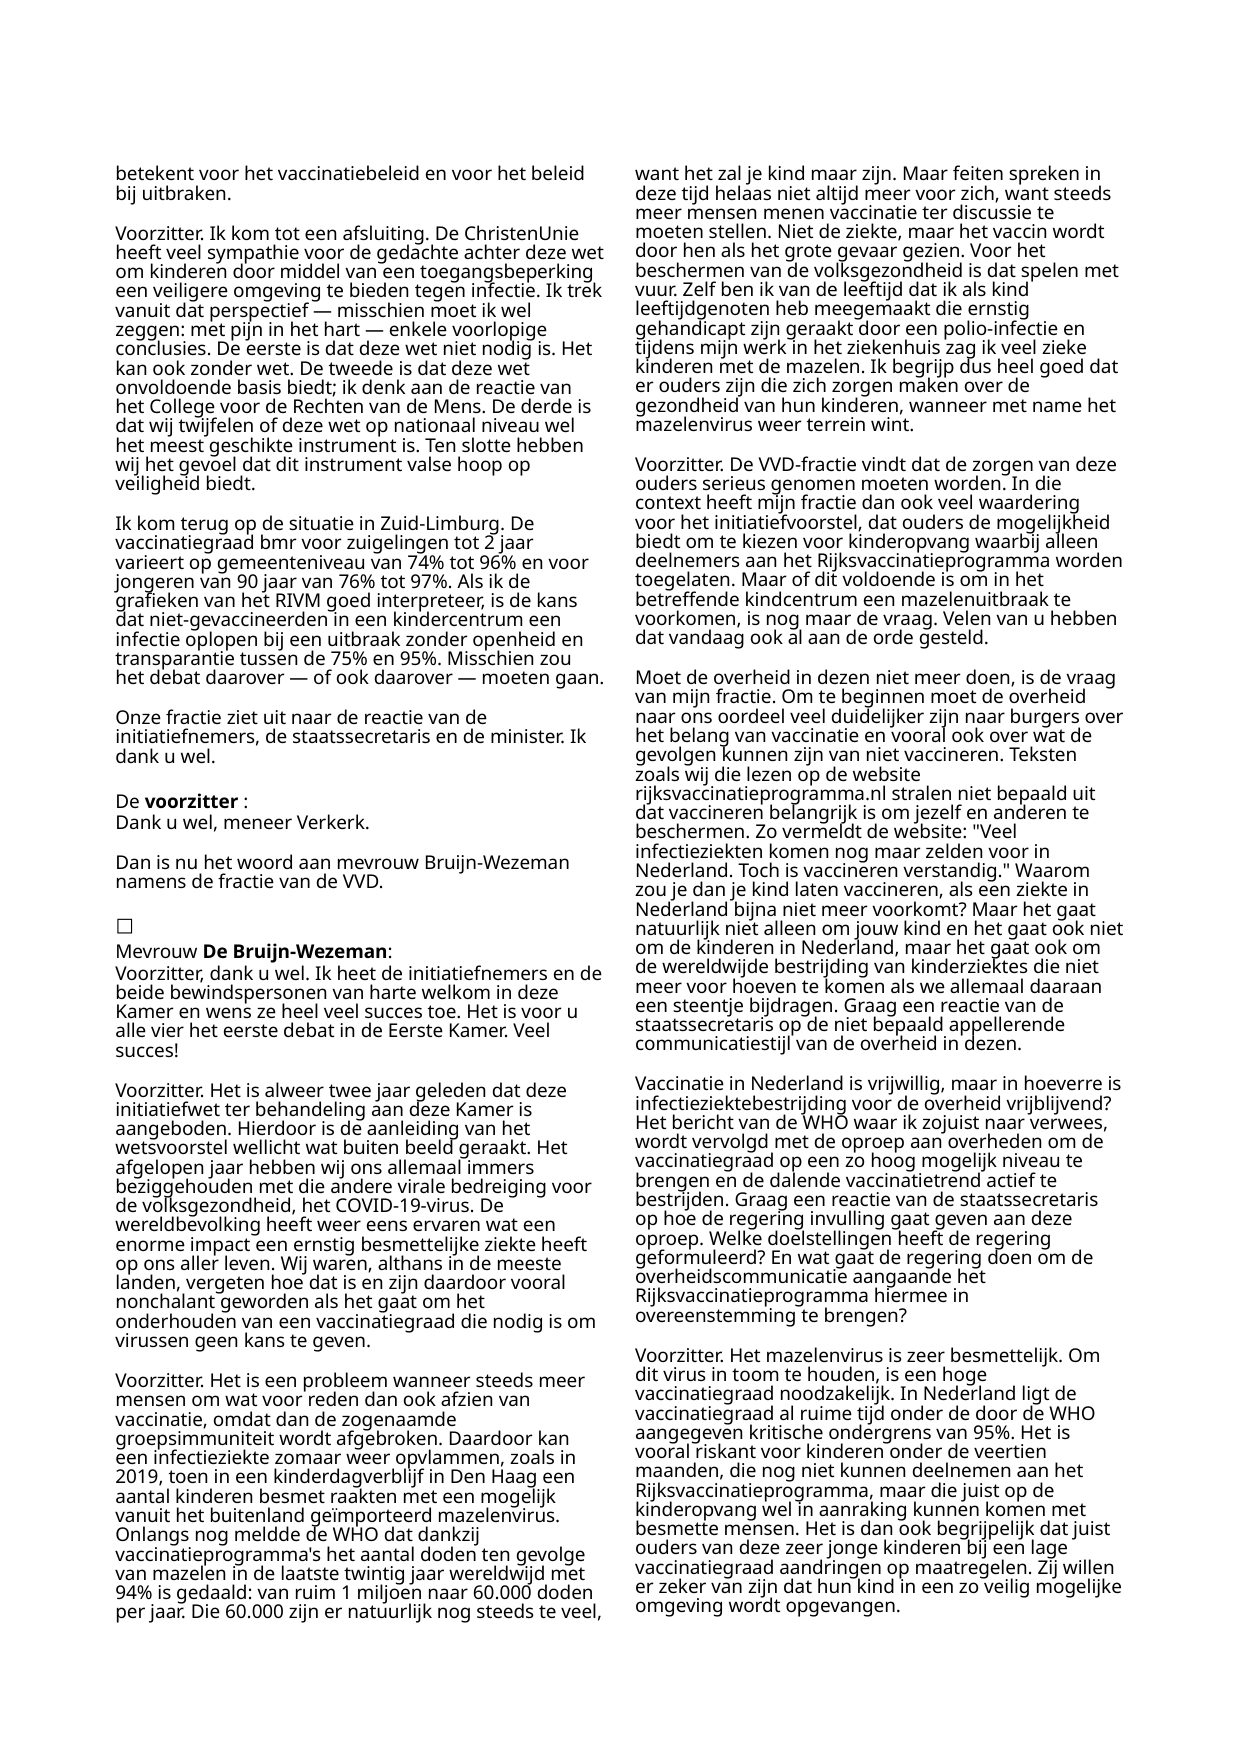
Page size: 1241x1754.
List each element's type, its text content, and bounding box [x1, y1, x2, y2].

text Voorzitter. Ik kom tot een afsluiting. De ChristenUnie heeft veel sympathie voor de gedachte achter deze wet om kinderen door middel van een toegangsbeperking een veiligere omgeving te bieden tegen infectie. Ik trek vanuit dat perspectief — misschien moet ik wel zeggen: met pijn in het hart — enkele voorlopige conclusies. De eerste is dat deze wet niet nodig is. Het kan ook zonder wet. De tweede is dat deze wet onvoldoende basis biedt; ik denk aan de reactie van het College voor de Rechten van de Mens. De derde is dat wij twijfelen of deze wet op nationaal niveau wel het meest geschikte instrument is. Ten slotte hebben wij het gevoel dat dit instrument valse hoop op veiligheid biedt. [115, 224, 605, 494]
text Voorzitter. Het is alweer twee jaar geleden dat deze initiatiefwet ter behandeling aan deze Kamer is aangeboden. Hierdoor is de aanleiding van het wetsvoorstel wellicht wat buiten beeld geraakt. Het afgelopen jaar hebben wij ons allemaal immers beziggehouden met die andere virale bedreiging voor de volksgezondheid, het COVID-19-virus. De wereldbevolking heeft weer eens ervaren wat een enorme impact een ernstig besmettelijke ziekte heeft op ons aller leven. Wij waren, althans in de meeste landen, vergeten hoe dat is en zijn daardoor vooral nonchalant geworden als het gaat om het onderhouden van een vaccinatiegraad die nodig is om virussen geen kans te geven. [115, 1082, 605, 1351]
text Vaccinatie in Nederland is vrijwillig, maar in hoeverre is infectieziektebestrijding voor de overheid vrijblijvend? Het bericht van de WHO waar ik zojuist naar verwees, wordt vervolgd met de oproep aan overheden om de vaccinatiegraad op een zo hoog mogelijk niveau te brengen en de dalende vaccinatietrend actief te bestrijden. Graag een reactie van de staatssecretaris op hoe de regering invulling gaat geven aan deze oproep. Welke doelstellingen heeft de regering geformuleerd? En wat gaat de regering doen om de overheidscommunicatie aangaande het Rijksvaccinatieprogramma hiermee in overeenstemming te brengen? [635, 1075, 1125, 1326]
text Dank u wel, meneer Verkerk. [115, 814, 605, 833]
text ⬜ [115, 913, 605, 939]
text Voorzitter, dank u wel. Ik heet de initiatiefnemers en de beide bewindspersonen van harte welkom in deze Kamer en wens ze heel veel succes toe. Het is voor u alle vier het eerste debat in de Eerste Kamer. Veel succes! [115, 964, 605, 1061]
text Dan is nu het woord aan mevrouw Bruijn-Wezeman namens de fractie van de VVD. [115, 854, 605, 892]
text want het zal je kind maar zijn. Maar feiten spreken in deze tijd helaas niet altijd meer voor zich, want steeds meer mensen menen vaccinatie ter discussie te moeten stellen. Niet de ziekte, maar het vaccin wordt door hen als het grote gevaar gezien. Voor het beschermen van de volksgezondheid is dat spelen met vuur. Zelf ben ik van de leeftijd dat ik als kind leeftijdgenoten heb meegemaakt die ernstig gehandicapt zijn geraakt door een polio-infectie en tijdens mijn werk in het ziekenhuis zag ik veel zieke kinderen met de mazelen. Ik begrijp dus heel goed dat er ouders zijn die zich zorgen maken over de gezondheid van hun kinderen, wanneer met name het mazelenvirus weer terrein wint. [635, 165, 1125, 435]
text Mevrouw De Bruijn-Wezeman: [115, 939, 605, 964]
text Voorzitter. Het mazelenvirus is zeer besmettelijk. Om dit virus in toom te houden, is een hoge vaccinatiegraad noodzakelijk. In Nederland ligt de vaccinatiegraad al ruime tijd onder de door de WHO aangegeven kritische ondergrens van 95%. Het is vooral riskant voor kinderen onder de veertien maanden, die nog niet kunnen deelnemen aan het Rijksvaccinatieprogramma, maar die juist op de kinderopvang wel in aanraking kunnen komen met besmette mensen. Het is dan ook begrijpelijk dat juist ouders van deze zeer jonge kinderen bij een lage vaccinatiegraad aandringen op maatregelen. Zij willen er zeker van zijn dat hun kind in een zo veilig mogelijke omgeving wordt opgevangen. [635, 1347, 1125, 1616]
text betekent voor het vaccinatiebeleid en voor het beleid bij uitbraken. [115, 165, 605, 204]
text Moet de overheid in dezen niet meer doen, is de vraag van mijn fractie. Om te beginnen moet de overheid naar ons oordeel veel duidelijker zijn naar burgers over het belang van vaccinatie en vooral ook over wat de gevolgen kunnen zijn van niet vaccineren. Teksten zoals wij die lezen op de website rijksvaccinatieprogramma.nl stralen niet bepaald uit dat vaccineren belangrijk is om jezelf en anderen te beschermen. Zo vermeldt de website: "Veel infectieziekten komen nog maar zelden voor in Nederland. Toch is vaccineren verstandig." Waarom zou je dan je kind laten vaccineren, als een ziekte in Nederland bijna niet meer voorkomt? Maar het gaat natuurlijk niet alleen om jouw kind en het gaat ook niet om de kinderen in Nederland, maar het gaat ook om de wereldwijde bestrijding van kinderziektes die niet meer voor hoeven te komen als we allemaal daaraan een steentje bijdragen. Graag een reactie van de staatssecretaris op de niet bepaald appellerende communicatiestijl van de overheid in dezen. [635, 669, 1125, 1055]
text Onze fractie ziet uit naar de reactie van de initiatiefnemers, de staatssecretaris en de minister. Ik dank u wel. [115, 709, 605, 767]
text Voorzitter. De VVD-fractie vindt dat de zorgen van deze ouders serieus genomen moeten worden. In die context heeft mijn fractie dan ook veel waardering voor het initiatiefvoorstel, dat ouders de mogelijkheid biedt om te kiezen voor kinderopvang waarbij alleen deelnemers aan het Rijksvaccinatieprogramma worden toegelaten. Maar of dit voldoende is om in het betreffende kindcentrum een mazelenuitbraak te voorkomen, is nog maar de vraag. Velen van u hebben dat vandaag ook al aan de orde gesteld. [635, 456, 1125, 648]
text De voorzitter : [115, 788, 605, 814]
text Voorzitter. Het is een probleem wanneer steeds meer mensen om wat voor reden dan ook afzien van vaccinatie, omdat dan de zogenaamde groepsimmuniteit wordt afgebroken. Daardoor kan een infectieziekte zomaar weer opvlammen, zoals in 2019, toen in een kinderdagverblijf in Den Haag een aantal kinderen besmet raakten met een mogelijk vanuit het buitenland geïmporteerd mazelenvirus. Onlangs nog meldde de WHO dat dankzij vaccinatieprogramma's het aantal doden ten gevolge van mazelen in de laatste twintig jaar wereldwijd met 94% is gedaald: van ruim 1 miljoen naar 60.000 doden per jaar. Die 60.000 zijn er natuurlijk nog steeds te veel, [115, 1372, 605, 1623]
text Ik kom terug op de situatie in Zuid-Limburg. De vaccinatiegraad bmr voor zuigelingen tot 2 jaar varieert op gemeenteniveau van 74% tot 96% en voor jongeren van 90 jaar van 76% tot 97%. Als ik de grafieken van het RIVM goed interpreteer, is de kans dat niet-gevaccineerden in een kindercentrum een infectie oplopen bij een uitbraak zonder openheid en transparantie tussen de 75% en 95%. Misschien zou het debat daarover — of ook daarover — moeten gaan. [115, 515, 605, 688]
